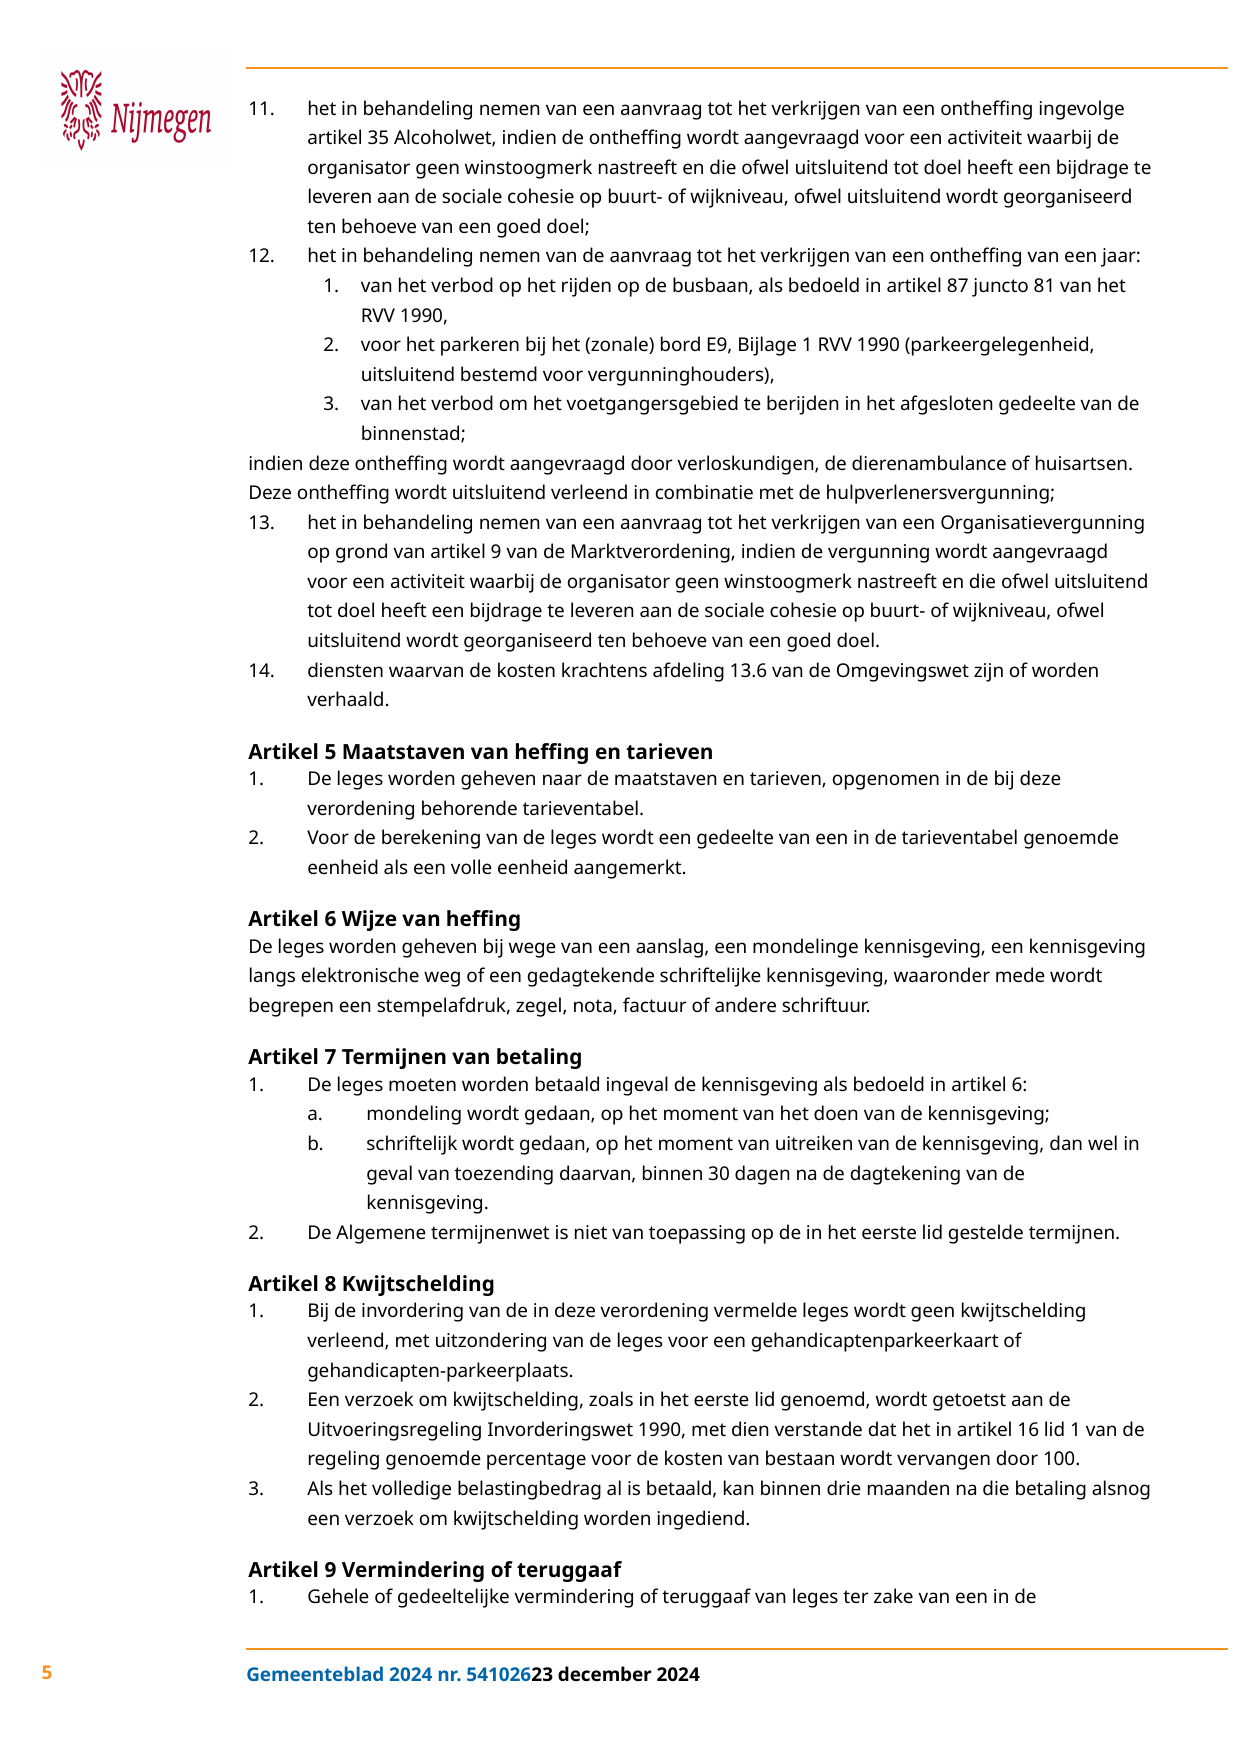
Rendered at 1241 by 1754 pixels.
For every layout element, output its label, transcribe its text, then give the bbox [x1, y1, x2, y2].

list De leges moeten worden betaald ingeval de kennisgeving als bedoeld in artikel 6: [248, 1071, 1152, 1097]
list mondeling wordt gedaan, op het moment van het doen van de kennisgeving; [307, 1101, 1152, 1126]
list voor het parkeren bij het (zonale) bord E9, Bijlage 1 RVV 1990 (parkeergelegenheid, uitsluitend bestemd voor vergunninghouders), [323, 331, 1152, 387]
list De leges worden geheven naar de maatstaven en tarieven, opgenomen in de bij deze verordening behorende tarieventabel. [248, 765, 1152, 821]
text De leges worden geheven bij wege van een aanslag, een mondelinge kennisgeving, een kennisgeving langs elektronische weg of een gedagtekende schriftelijke kennisgeving, waaronder mede wordt begrepen een stempelafdruk, zegel, nota, factuur of andere schriftuur. [248, 933, 1152, 1018]
list het in behandeling nemen van een aanvraag tot het verkrijgen van een Organisatievergunning op grond van artikel 9 van de Marktverordening, indien de vergunning wordt aangevraagd voor een activiteit waarbij de organisator geen winstoogmerk nastreeft en die ofwel uitsluitend tot doel heeft een bijdrage te leveren aan de sociale cohesie op buurt- of wijkniveau, ofwel uitsluitend wordt georganiseerd ten behoeve van een goed doel. [248, 509, 1152, 653]
list De Algemene termijnenwet is niet van toepassing op de in het eerste lid gestelde termijnen. [248, 1219, 1152, 1244]
text indien deze ontheffing wordt aangevraagd door verloskundigen, de dierenambulance of huisartsen. Deze ontheffing wordt uitsluitend verleend in combinatie met de hulpverlenersvergunning; [248, 450, 1152, 505]
text Artikel 7 Termijnen van betaling [248, 1042, 1152, 1071]
list van het verbod op het rijden op de busbaan, als bedoeld in artikel 87 juncto 81 van het RVV 1990, [323, 272, 1152, 328]
text Artikel 6 Wijze van heffing [248, 904, 1152, 933]
list diensten waarvan de kosten krachtens afdeling 13.6 van de Omgevingswet zijn of worden verhaald. [248, 657, 1152, 712]
list het in behandeling nemen van een aanvraag tot het verkrijgen van een ontheffing ingevolge artikel 35 Alcoholwet, indien de ontheffing wordt aangevraagd voor een activiteit waarbij de organisator geen winstoogmerk nastreeft en die ofwel uitsluitend tot doel heeft een bijdrage te leveren aan de sociale cohesie op buurt- of wijkniveau, ofwel uitsluitend wordt georganiseerd ten behoeve van een goed doel; [248, 95, 1152, 239]
list Een verzoek om kwijtschelding, zoals in het eerste lid genoemd, wordt getoetst aan de Uitvoeringsregeling Invorderingswet 1990, met dien verstande dat het in artikel 16 lid 1 van de regeling genoemde percentage voor de kosten van bestaan wordt vervangen door 100. [248, 1386, 1152, 1471]
text Artikel 5 Maatstaven van heffing en tarieven [248, 737, 1152, 765]
picture [41, 47, 231, 172]
list Gehele of gedeeltelijke vermindering of teruggaaf van leges ter zake van een in de [248, 1584, 1152, 1609]
list Bij de invordering van de in deze verordening vermelde leges wordt geen kwijtschelding verleend, met uitzondering van de leges voor een gehandicaptenparkeerkaart of gehandicapten-parkeerplaats. [248, 1298, 1152, 1383]
list Als het volledige belastingbedrag al is betaald, kan binnen drie maanden na die betaling alsnog een verzoek om kwijtschelding worden ingediend. [248, 1475, 1152, 1531]
list het in behandeling nemen van de aanvraag tot het verkrijgen van een ontheffing van een jaar: [248, 243, 1152, 268]
text Artikel 8 Kwijtschelding [248, 1269, 1152, 1298]
list schriftelijk wordt gedaan, op het moment van uitreiken van de kennisgeving, dan wel in geval van toezending daarvan, binnen 30 dagen na de dagtekening van de kennisgeving. [307, 1130, 1152, 1215]
list Voor de berekening van de leges wordt een gedeelte van een in de tarieventabel genoemde eenheid als een volle eenheid aangemerkt. [248, 824, 1152, 880]
text Artikel 9 Vermindering of teruggaaf [248, 1555, 1152, 1584]
list van het verbod om het voetgangersgebied te berijden in het afgesloten gedeelte van de binnenstad; [323, 391, 1152, 446]
